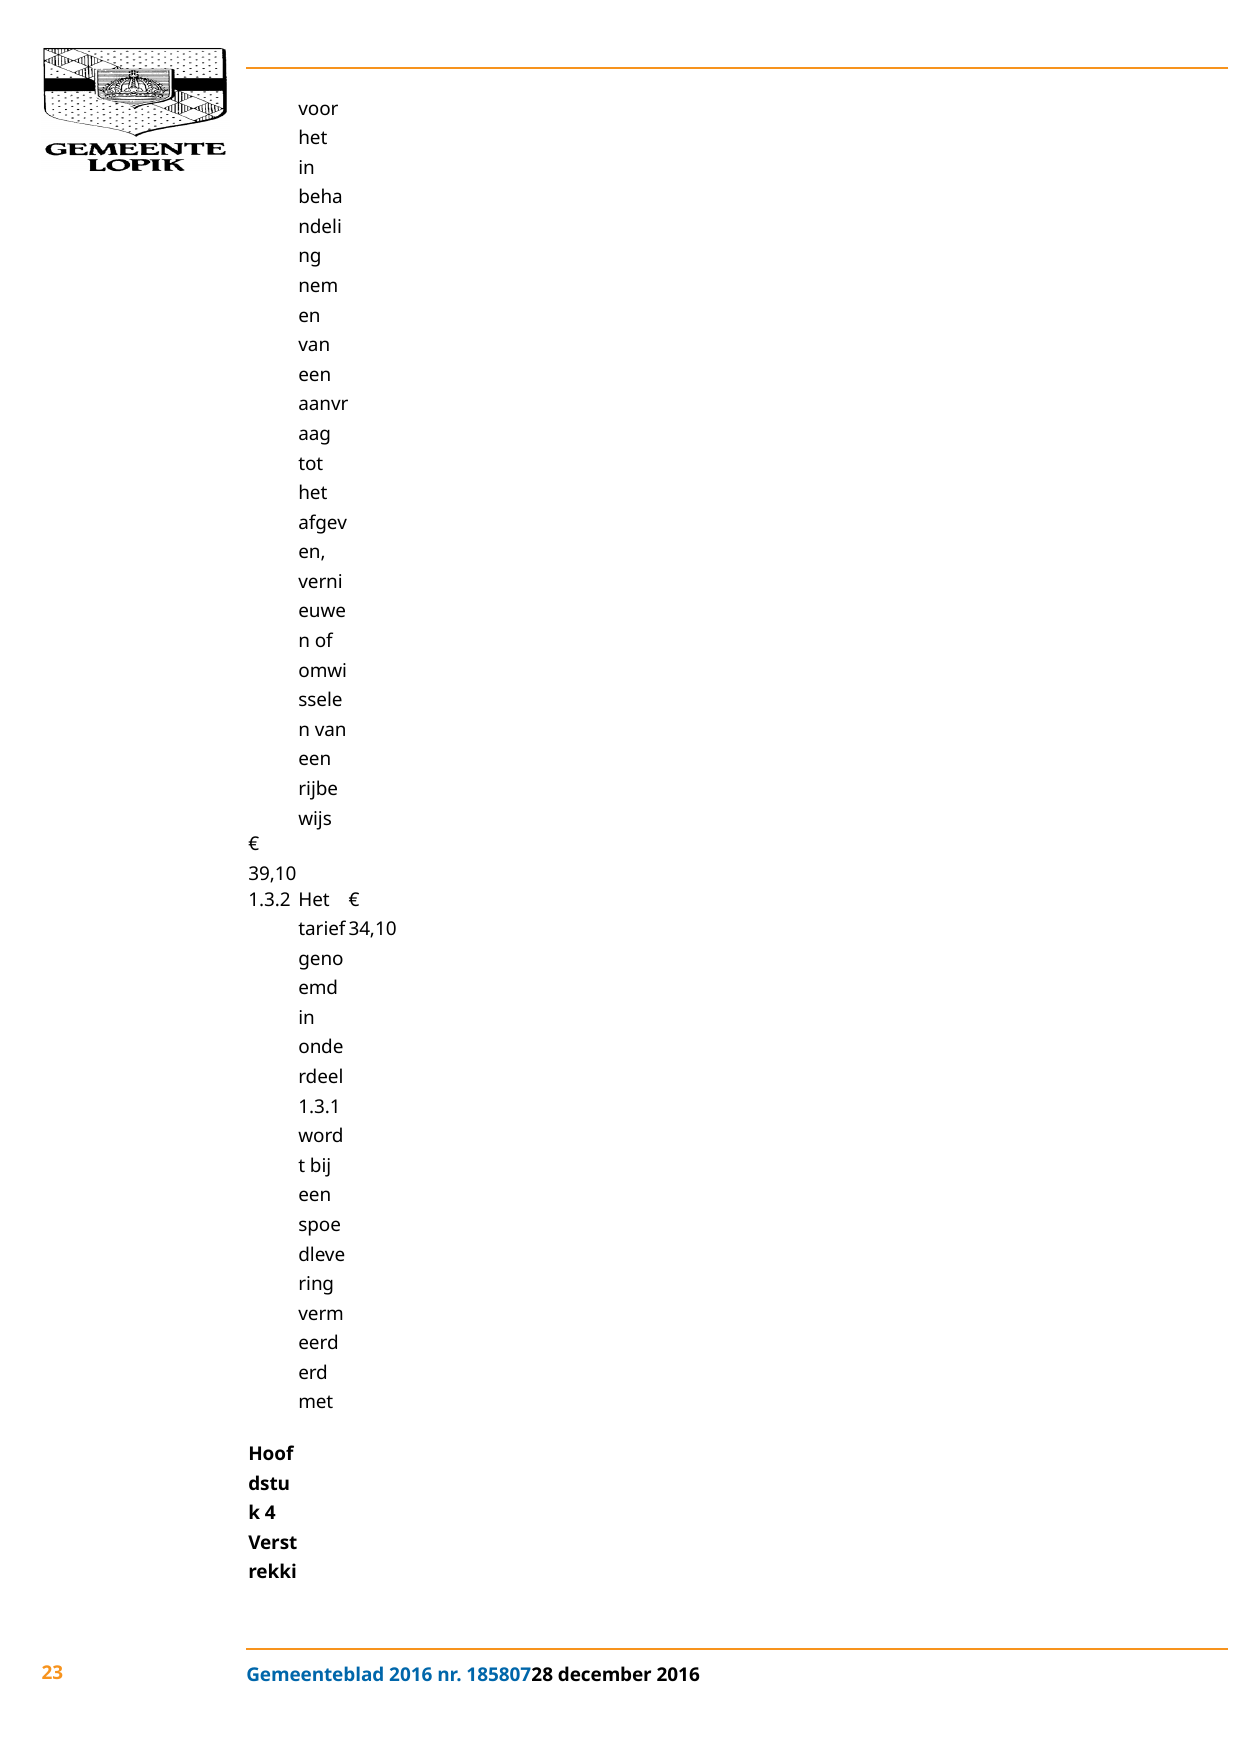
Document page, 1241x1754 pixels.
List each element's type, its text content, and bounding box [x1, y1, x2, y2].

table_cell voor het in behandeling nemen van een aanvraag tot het afgeven, vernieuwen of omwisselen van een rijbewijs [298, 95, 348, 831]
table_cell 1.3.2 [248, 886, 298, 1414]
picture [41, 47, 231, 172]
table_cell [298, 1415, 348, 1440]
table_cell € 34,10 [348, 886, 398, 1414]
table_cell [248, 95, 298, 831]
table_cell € 39,10 [248, 831, 298, 886]
table_cell [348, 1415, 398, 1440]
table_cell Het tarief genoemd in onderdeel 1.3.1 wordt bij een spoedlevering vermeerderd met [298, 886, 348, 1414]
table_cell [348, 95, 398, 831]
table_cell [248, 1415, 298, 1440]
table_cell Hoofdstuk 4 Verstrekki [248, 1440, 298, 1584]
table_cell [298, 1440, 348, 1584]
